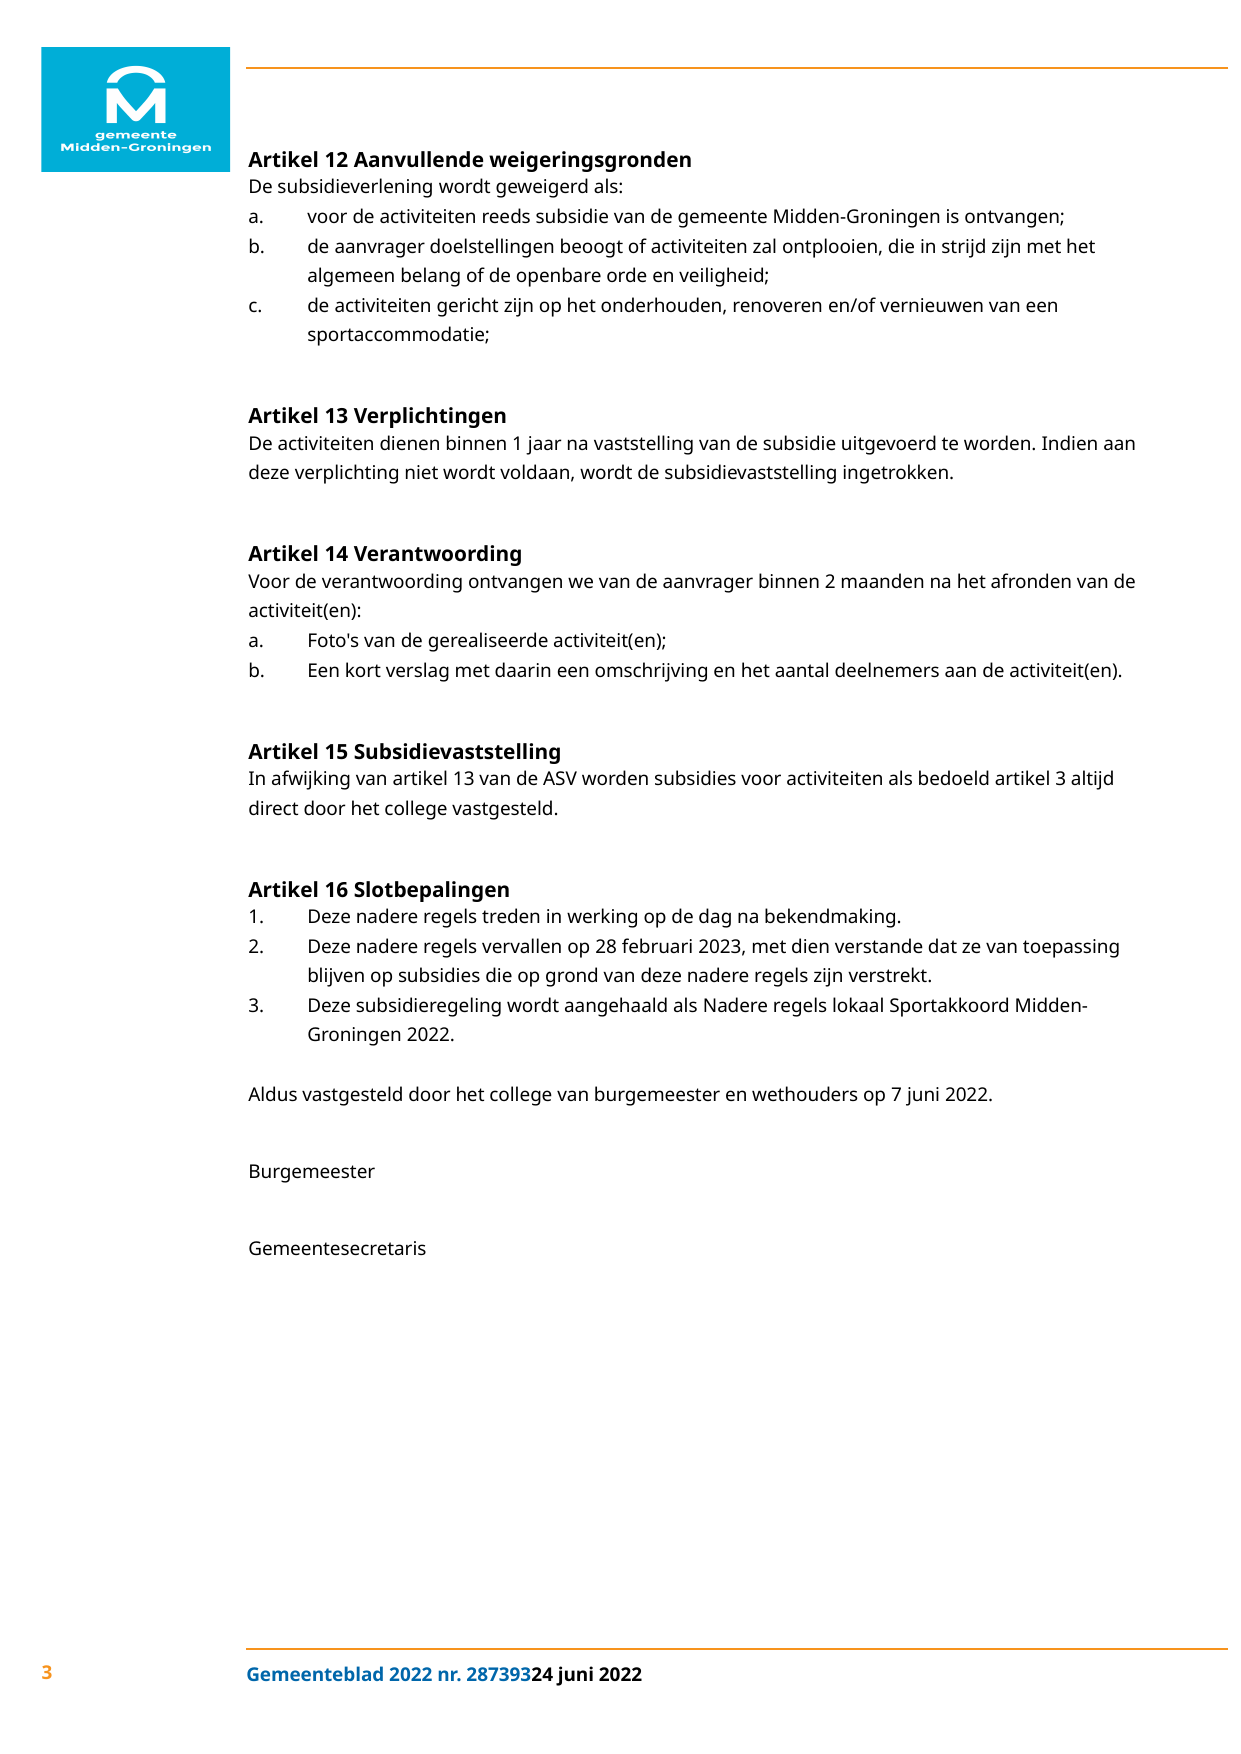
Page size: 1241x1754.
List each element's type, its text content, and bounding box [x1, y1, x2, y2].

list Foto's van de gerealiseerde activiteit(en); [248, 627, 1152, 653]
text Artikel 16 Slotbepalingen [248, 875, 1152, 903]
text Voor de verantwoording ontvangen we van de aanvrager binnen 2 maanden na het afronden van de activiteit(en): [248, 568, 1152, 623]
list Deze nadere regels vervallen op 28 februari 2023, met dien verstande dat ze van toepassing blijven op subsidies die op grond van deze nadere regels zijn verstrekt. [248, 933, 1152, 988]
picture [184, 146, 190, 153]
list Deze nadere regels treden in werking op de dag na bekendmaking. [248, 903, 1152, 929]
text Artikel 14 Verantwoording [248, 539, 1152, 568]
picture [107, 89, 165, 122]
picture [108, 66, 164, 82]
text Artikel 15 Subsidievaststelling [248, 737, 1152, 765]
list Deze subsidieregeling wordt aangehaald als Nadere regels lokaal Sportakkoord Midden-Groningen 2022. [248, 992, 1152, 1047]
text De subsidieverlening wordt geweigerd als: [248, 174, 1152, 199]
text In afwijking van artikel 13 van de ASV worden subsidies voor activiteiten als bedoeld artikel 3 altijd direct door het college vastgesteld. [248, 765, 1152, 821]
text Gemeentesecretaris [248, 1235, 1152, 1261]
text De activiteiten dienen binnen 1 jaar na vaststelling van de subsidie uitgevoerd te worden. Indien aan deze verplichting niet wordt voldaan, wordt de subsidievaststelling ingetrokken. [248, 430, 1152, 485]
text Burgemeester [248, 1158, 1152, 1184]
text Artikel 12 Aanvullende weigeringsgronden [248, 145, 1152, 174]
text Artikel 13 Verplichtingen [248, 402, 1152, 430]
list de activiteiten gericht zijn op het onderhouden, renoveren en/of vernieuwen van een sportaccommodatie; [248, 292, 1152, 347]
list Een kort verslag met daarin een omschrijving en het aantal deelnemers aan de activiteit(en). [248, 657, 1152, 682]
text Aldus vastgesteld door het college van burgemeester en wethouders op 7 juni 2022. [248, 1081, 1152, 1106]
list voor de activiteiten reeds subsidie van de gemeente Midden-Groningen is ontvangen; [248, 203, 1152, 229]
list de aanvrager doelstellingen beoogt of activiteiten zal ontplooien, die in strijd zijn met het algemeen belang of de openbare orde en veiligheid; [248, 233, 1152, 288]
